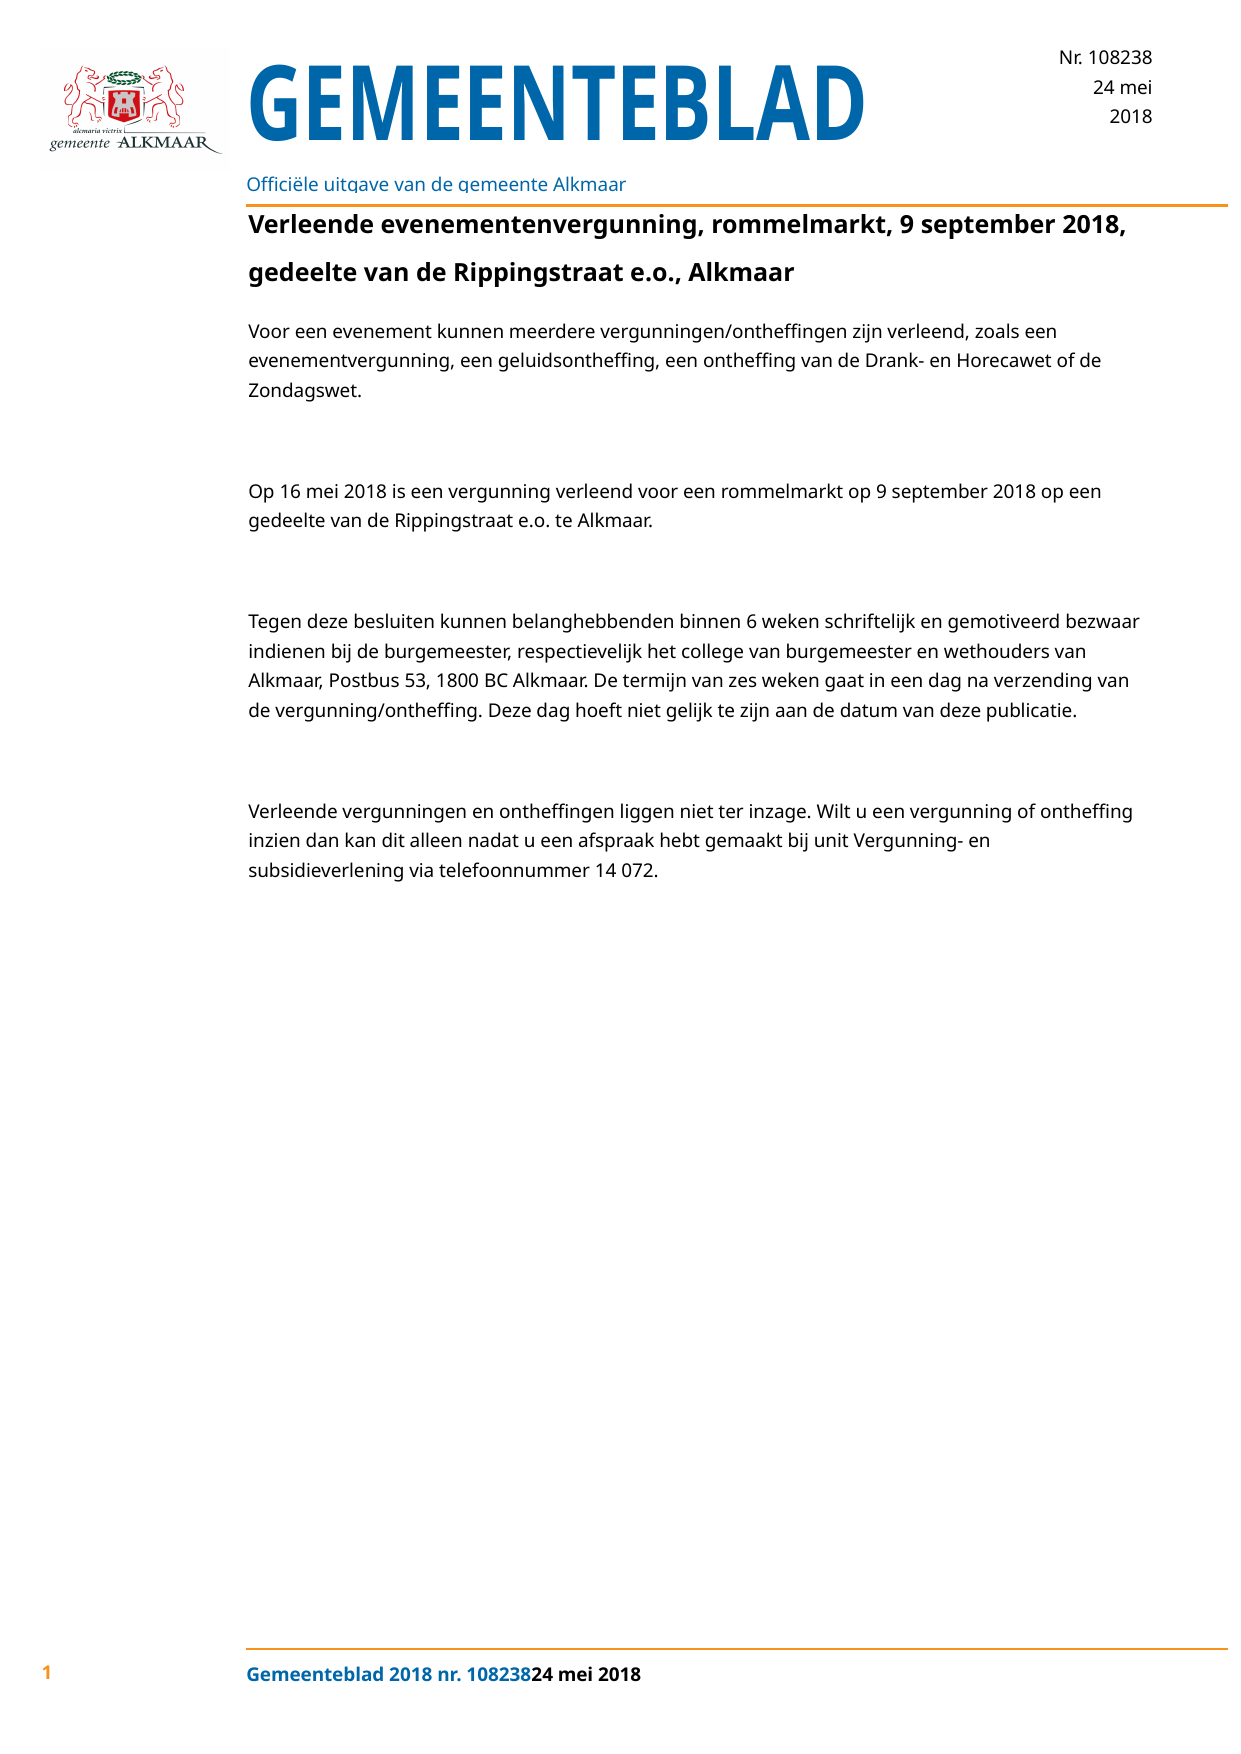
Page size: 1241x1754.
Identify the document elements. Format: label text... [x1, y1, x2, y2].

picture [41, 47, 231, 172]
text Voor een evenement kunnen meerdere vergunningen/ontheffingen zijn verleend, zoals een evenementvergunning, een geluidsontheffing, een ontheffing van de Drank- en Horecawet of de Zondagswet. [248, 318, 1152, 403]
text Tegen deze besluiten kunnen belanghebbenden binnen 6 weken schriftelijk en gemotiveerd bezwaar indienen bij de burgemeester, respectievelijk het college van burgemeester en wethouders van Alkmaar, Postbus 53, 1800 BC Alkmaar. De termijn van zes weken gaat in een dag na verzending van de vergunning/ontheffing. Deze dag hoeft niet gelijk te zijn aan de datum van deze publicatie. [248, 608, 1152, 723]
text Verleende vergunningen en ontheffingen liggen niet ter inzage. Wilt u een vergunning of ontheffing inzien dan kan dit alleen nadat u een afspraak hebt gemaakt bij unit Vergunning- en subsidieverlening via telefoonnummer 14 072. [248, 798, 1152, 883]
text Op 16 mei 2018 is een vergunning verleend voor een rommelmarkt op 9 september 2018 op een gedeelte van de Rippingstraat e.o. te Alkmaar. [248, 478, 1152, 533]
text Verleende evenementenvergunning, rommelmarkt, 9 september 2018, gedeelte van de Rippingstraat e.o., Alkmaar [248, 207, 1152, 288]
